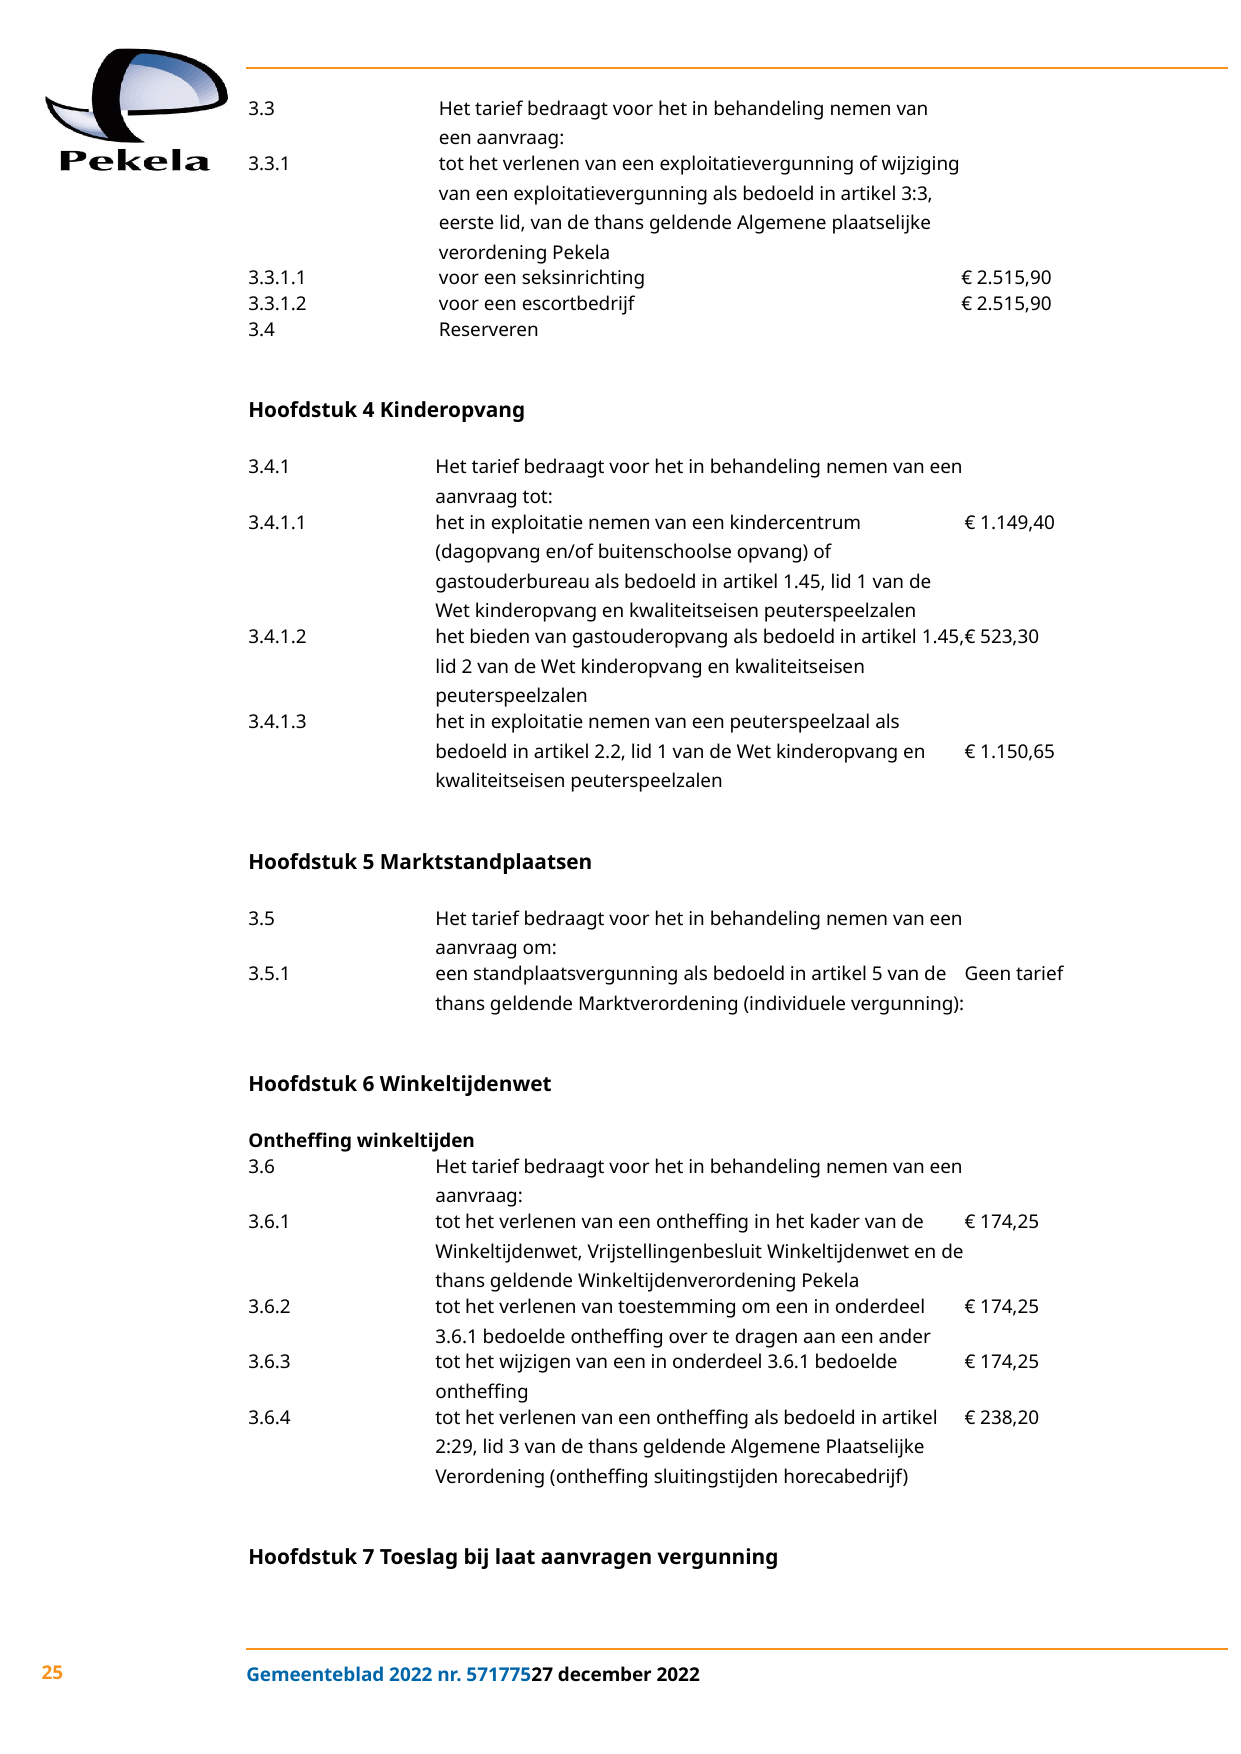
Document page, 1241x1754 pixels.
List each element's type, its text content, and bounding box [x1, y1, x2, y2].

table_cell 3.6 [248, 1153, 435, 1208]
table_header 3.5 [248, 905, 435, 960]
table_header Het tarief bedraagt voor het in behandeling nemen van een aanvraag om: [435, 905, 964, 960]
table_cell € 1.149,40 [964, 509, 1152, 623]
table_cell tot het wijzigen van een in onderdeel 3.6.1 bedoelde ontheffing [435, 1349, 964, 1404]
table_cell [961, 95, 1152, 150]
table_cell het bieden van gastouderopvang als bedoeld in artikel 1.45, lid 2 van de Wet kinderopvang en kwaliteitseisen peuterspeelzalen [435, 623, 964, 708]
table_cell tot het verlenen van een ontheffing in het kader van de Winkeltijdenwet, Vrijstellingenbesluit Winkeltijdenwet en de thans geldende Winkeltijdenverordening Pekela [435, 1208, 964, 1293]
table_cell 3.4.1.2 [248, 623, 435, 708]
table_cell 3.3.1.2 [248, 290, 439, 316]
table_cell een standplaatsvergunning als bedoeld in artikel 5 van de thans geldende Marktverordening (individuele vergunning): [435, 960, 964, 1016]
table_header Ontheffing winkeltijden [248, 1127, 1152, 1153]
table_cell € 2.515,90 [961, 290, 1152, 316]
table_cell 3.6.2 [248, 1293, 435, 1348]
table_cell 3.5.1 [248, 960, 435, 1016]
table_cell € 2.515,90 [961, 265, 1152, 290]
table_header [964, 454, 1152, 509]
table_cell [961, 316, 1152, 342]
text Hoofdstuk 6 Winkeltijdenwet [248, 1069, 1152, 1098]
table_cell € 174,25 [964, 1349, 1152, 1404]
table_cell voor een seksinrichting [439, 265, 961, 290]
table_cell € 523,30 [964, 623, 1152, 708]
table_cell Reserveren [439, 316, 961, 342]
table_cell het in exploitatie nemen van een peuterspeelzaal als bedoeld in artikel 2.2, lid 1 van de Wet kinderopvang en kwaliteitseisen peuterspeelzalen [435, 708, 964, 793]
table_cell [961, 150, 1152, 264]
table_cell Het tarief bedraagt voor het in behandeling nemen van een aanvraag: [439, 95, 961, 150]
table_cell 3.6.3 [248, 1349, 435, 1404]
table_cell 3.3.1 [248, 150, 439, 264]
table_cell 3.6.4 [248, 1404, 435, 1489]
table_cell 3.3.1.1 [248, 265, 439, 290]
table_cell voor een escortbedrijf [439, 290, 961, 316]
table_cell 3.3 [248, 95, 439, 150]
table_header Het tarief bedraagt voor het in behandeling nemen van een aanvraag tot: [435, 454, 964, 509]
table_cell 3.6.1 [248, 1208, 435, 1293]
table_cell tot het verlenen van een exploitatievergunning of wijziging van een exploitatievergunning als bedoeld in artikel 3:3, eerste lid, van de thans geldende Algemene plaatselijke verordening Pekela [439, 150, 961, 264]
table_header [964, 905, 1152, 960]
table_cell Het tarief bedraagt voor het in behandeling nemen van een aanvraag: [435, 1153, 964, 1208]
text Hoofdstuk 5 Marktstandplaatsen [248, 847, 1152, 875]
text Hoofdstuk 4 Kinderopvang [248, 395, 1152, 424]
table_header 3.4.1 [248, 454, 435, 509]
table_cell tot het verlenen van een ontheffing als bedoeld in artikel 2:29, lid 3 van de thans geldende Algemene Plaatselijke Verordening (ontheffing sluitingstijden horecabedrijf) [435, 1404, 964, 1489]
text Hoofdstuk 7 Toeslag bij laat aanvragen vergunning [248, 1542, 1152, 1571]
table_cell het in exploitatie nemen van een kindercentrum (dagopvang en/of buitenschoolse opvang) of gastouderbureau als bedoeld in artikel 1.45, lid 1 van de Wet kinderopvang en kwaliteitseisen peuterspeelzalen [435, 509, 964, 623]
table_cell 3.4.1.3 [248, 708, 435, 793]
picture [41, 47, 231, 172]
table_cell € 174,25 [964, 1293, 1152, 1348]
table_cell € 1.150,65 [964, 708, 1152, 793]
table_cell 3.4.1.1 [248, 509, 435, 623]
table_cell tot het verlenen van toestemming om een in onderdeel 3.6.1 bedoelde ontheffing over te dragen aan een ander [435, 1293, 964, 1348]
table_cell € 238,20 [964, 1404, 1152, 1489]
table_cell Geen tarief [964, 960, 1152, 1016]
table_cell 3.4 [248, 316, 439, 342]
table_cell € 174,25 [964, 1208, 1152, 1293]
table_cell [964, 1153, 1152, 1208]
